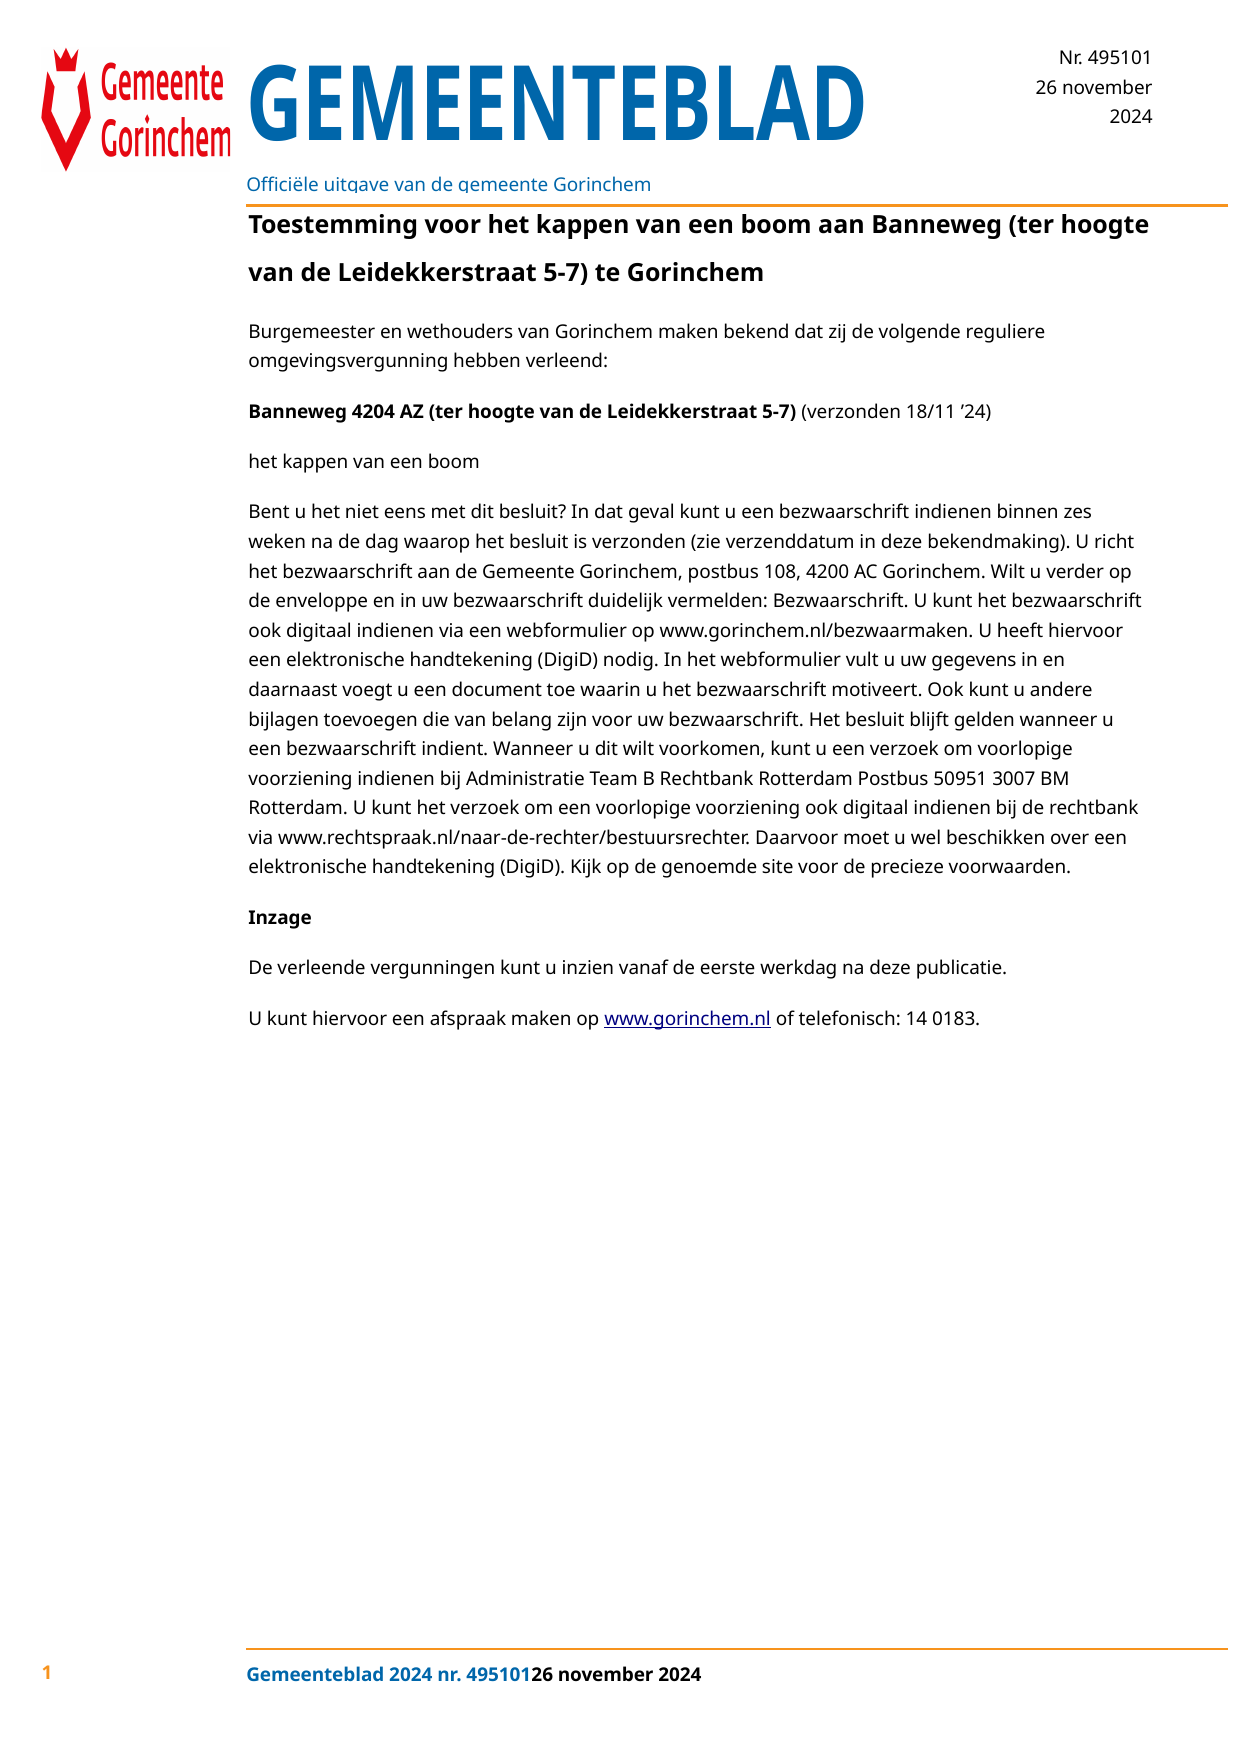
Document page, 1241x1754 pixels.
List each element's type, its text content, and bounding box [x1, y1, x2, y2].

text Inzage [248, 904, 1152, 930]
text Bent u het niet eens met dit besluit? In dat geval kunt u een bezwaarschrift indienen binnen zes weken na de dag waarop het besluit is verzonden (zie verzenddatum in deze bekendmaking). U richt het bezwaarschrift aan de Gemeente Gorinchem, postbus 108, 4200 AC Gorinchem. Wilt u verder op de enveloppe en in uw bezwaarschrift duidelijk vermelden: Bezwaarschrift. U kunt het bezwaarschrift ook digitaal indienen via een webformulier op www.gorinchem.nl/bezwaarmaken. U heeft hiervoor een elektronische handtekening (DigiD) nodig. In het webformulier vult u uw gegevens in en daarnaast voegt u een document toe waarin u het bezwaarschrift motiveert. Ook kunt u andere bijlagen toevoegen die van belang zijn voor uw bezwaarschrift. Het besluit blijft gelden wanneer u een bezwaarschrift indient. Wanneer u dit wilt voorkomen, kunt u een verzoek om voorlopige voorziening indienen bij Administratie Team B Rechtbank Rotterdam Postbus 50951 3007 BM Rotterdam. U kunt het verzoek om een voorlopige voorziening ook digitaal indienen bij de rechtbank via www.rechtspraak.nl/naar-de-rechter/bestuursrechter. Daarvoor moet u wel beschikken over een elektronische handtekening (DigiD). Kijk op de genoemde site voor de precieze voorwaarden. [248, 499, 1152, 879]
text Banneweg 4204 AZ (ter hoogte van de Leidekkerstraat 5-7) (verzonden 18/11 ’24) [248, 398, 1152, 424]
text De verleende vergunningen kunt u inzien vanaf de eerste werkdag na deze publicatie. [248, 954, 1152, 980]
picture [41, 47, 231, 172]
text het kappen van een boom [248, 448, 1152, 474]
text Toestemming voor het kappen van een boom aan Banneweg (ter hoogte van de Leidekkerstraat 5-7) te Gorinchem [248, 207, 1152, 288]
text Burgemeester en wethouders van Gorinchem maken bekend dat zij de volgende reguliere omgevingsvergunning hebben verleend: [248, 318, 1152, 373]
text U kunt hiervoor een afspraak maken op www.gorinchem.nl of telefonisch: 14 0183. [248, 1005, 1152, 1031]
